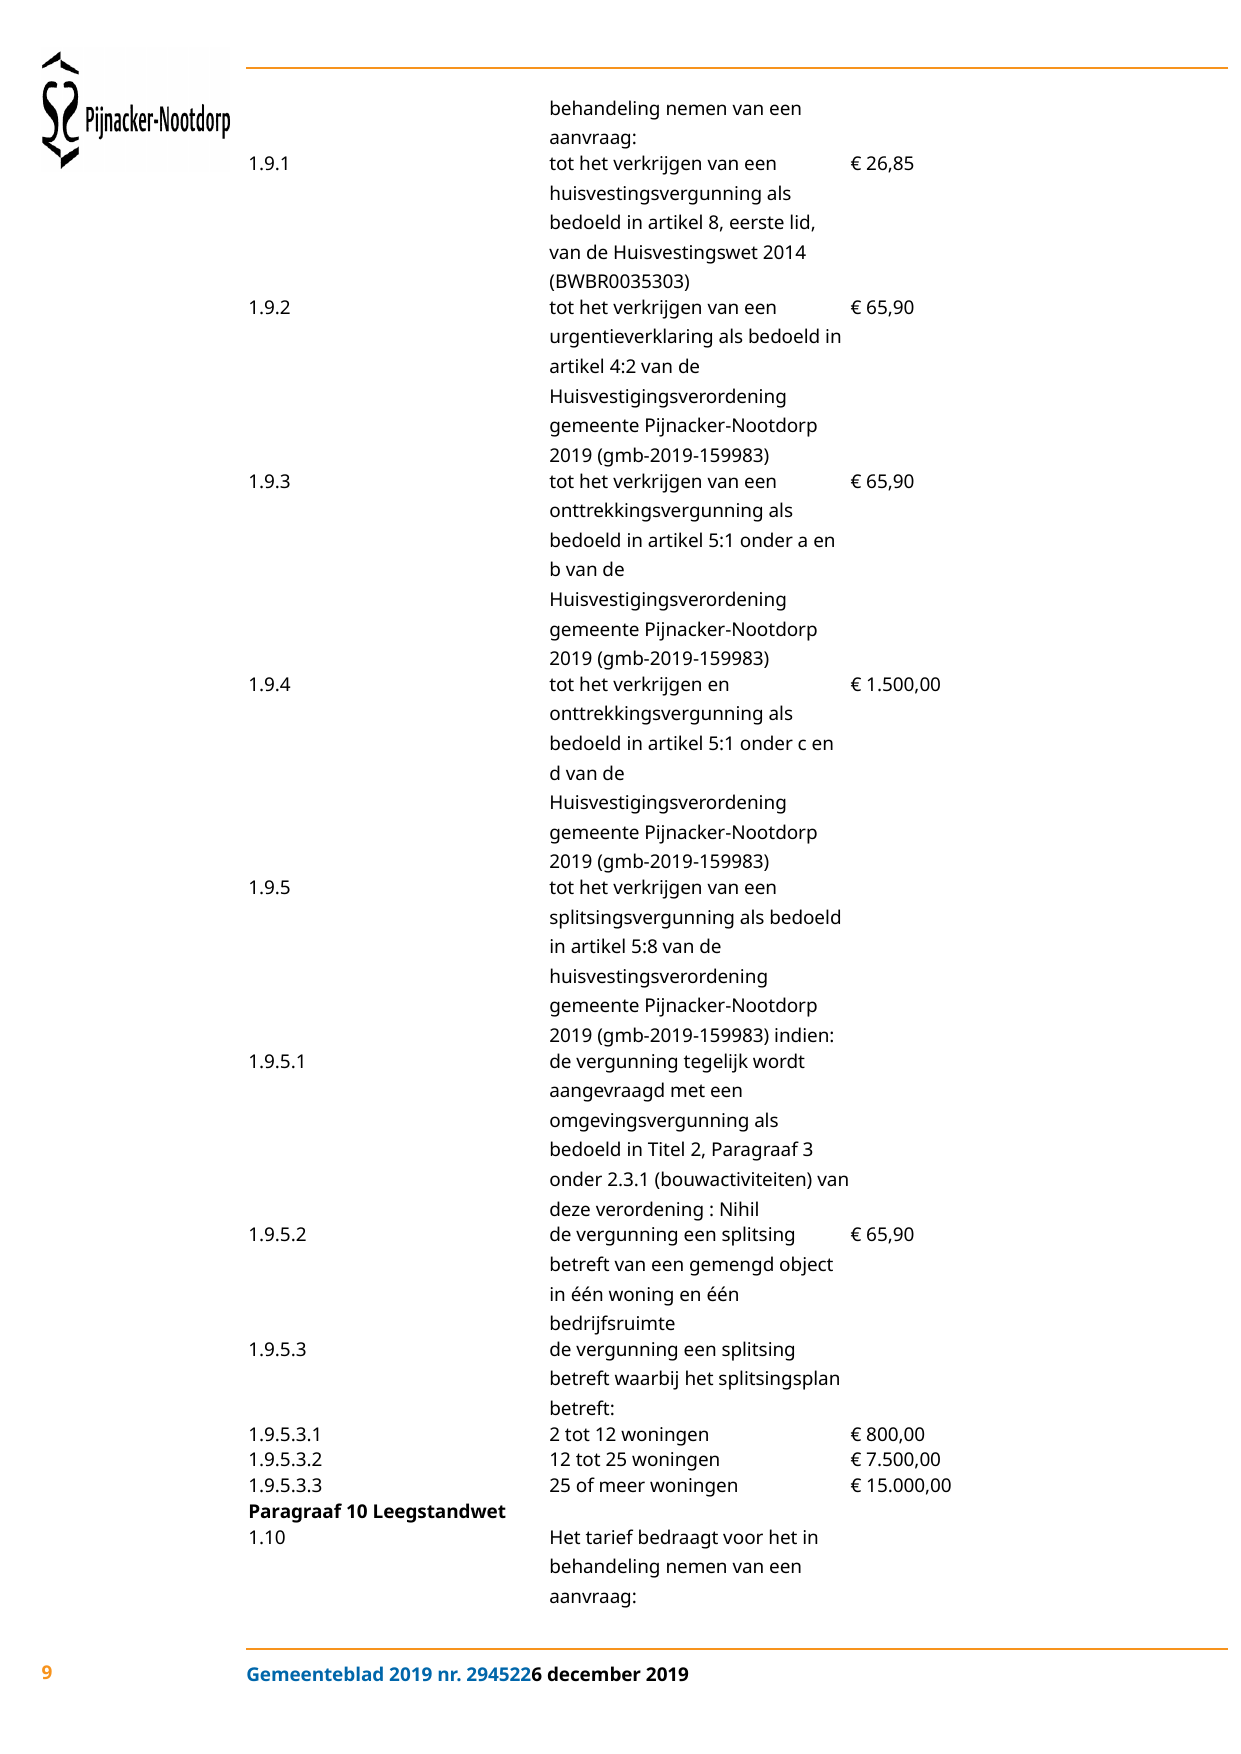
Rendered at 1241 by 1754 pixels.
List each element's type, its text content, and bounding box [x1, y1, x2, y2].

table_cell tot het verkrijgen en onttrekkingsvergunning als bedoeld in artikel 5:1 onder c en d van de Huisvestigingsverordening gemeente Pijnacker-Nootdorp 2019 (gmb-2019-159983) [549, 671, 850, 874]
table_cell Het tarief bedraagt voor het in behandeling nemen van een aanvraag: [549, 1524, 850, 1609]
table_cell € 1.500,00 [850, 671, 1152, 874]
table_cell de vergunning een splitsing betreft waarbij het splitsingsplan betreft: [549, 1336, 850, 1421]
table_cell 1.9.5.3 [248, 1336, 549, 1421]
table_cell [850, 874, 1152, 1048]
table_cell [248, 95, 549, 150]
table_cell € 15.000,00 [850, 1473, 1152, 1498]
table_cell 1.9.4 [248, 671, 549, 874]
table_cell [850, 1336, 1152, 1421]
table_cell de vergunning tegelijk wordt aangevraagd met een omgevingsvergunning als bedoeld in Titel 2, Paragraaf 3 onder 2.3.1 (bouwactiviteiten) van deze verordening : Nihil [549, 1048, 850, 1222]
table_cell 2 tot 12 woningen [549, 1421, 850, 1447]
table_cell € 7.500,00 [850, 1447, 1152, 1472]
table_cell 1.9.5.3.3 [248, 1473, 549, 1498]
table_cell 1.9.5.3.1 [248, 1421, 549, 1447]
table_cell 25 of meer woningen [549, 1473, 850, 1498]
table_cell [850, 1524, 1152, 1609]
table_cell 1.9.1 [248, 150, 549, 294]
table_cell 1.9.5 [248, 874, 549, 1048]
table_cell de vergunning een splitsing betreft van een gemengd object in één woning en één bedrijfsruimte [549, 1222, 850, 1336]
table_cell [850, 95, 1152, 150]
picture [41, 47, 231, 172]
table_cell 1.9.3 [248, 468, 549, 671]
table_cell Paragraaf 10 Leegstandwet [248, 1498, 1152, 1524]
table_cell tot het verkrijgen van een huisvestingsvergunning als bedoeld in artikel 8, eerste lid, van de Huisvestingswet 2014 (BWBR0035303) [549, 150, 850, 294]
table_cell tot het verkrijgen van een splitsingsvergunning als bedoeld in artikel 5:8 van de huisvestingsverordening gemeente Pijnacker-Nootdorp 2019 (gmb-2019-159983) indien: [549, 874, 850, 1048]
table_cell € 65,90 [850, 468, 1152, 671]
table_cell 1.9.5.1 [248, 1048, 549, 1222]
table_cell 1.9.2 [248, 294, 549, 468]
table_cell € 65,90 [850, 294, 1152, 468]
table_cell behandeling nemen van een aanvraag: [549, 95, 850, 150]
table_cell tot het verkrijgen van een urgentieverklaring als bedoeld in artikel 4:2 van de Huisvestigingsverordening gemeente Pijnacker-Nootdorp 2019 (gmb-2019-159983) [549, 294, 850, 468]
table_cell 12 tot 25 woningen [549, 1447, 850, 1472]
table_cell [850, 1048, 1152, 1222]
table_cell tot het verkrijgen van een onttrekkingsvergunning als bedoeld in artikel 5:1 onder a en b van de Huisvestigingsverordening gemeente Pijnacker-Nootdorp 2019 (gmb-2019-159983) [549, 468, 850, 671]
table_cell 1.9.5.3.2 [248, 1447, 549, 1472]
table_cell 1.10 [248, 1524, 549, 1609]
table_cell € 65,90 [850, 1222, 1152, 1336]
table_cell 1.9.5.2 [248, 1222, 549, 1336]
table_cell € 26,85 [850, 150, 1152, 294]
table_cell € 800,00 [850, 1421, 1152, 1447]
